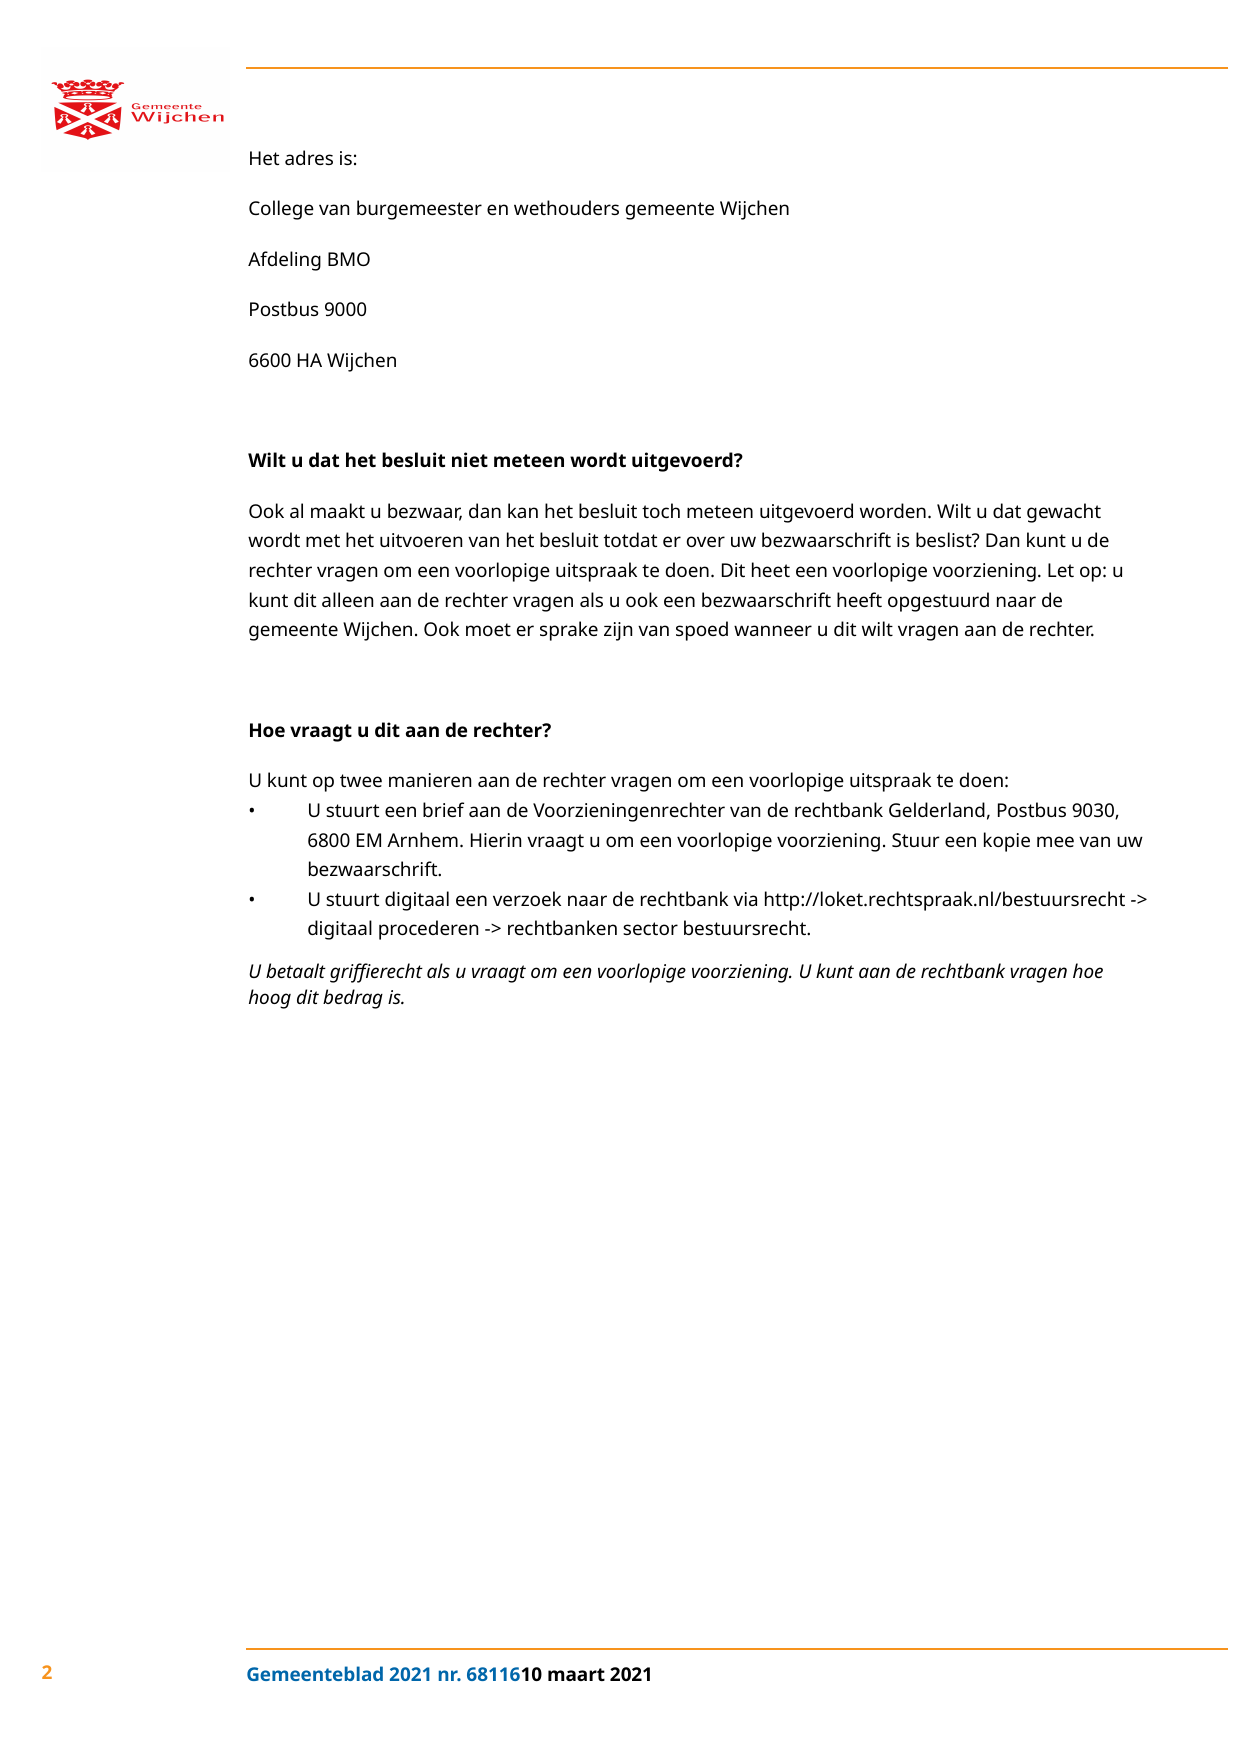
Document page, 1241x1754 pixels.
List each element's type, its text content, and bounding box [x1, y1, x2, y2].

text Hoe vraagt u dit aan de rechter? [248, 717, 1152, 743]
text Het adres is: [248, 145, 1152, 171]
picture [41, 47, 231, 172]
text 6600 HA Wijchen [248, 347, 1152, 373]
list U stuurt digitaal een verzoek naar de rechtbank via http://loket.rechtspraak.nl/bestuursrecht -> digitaal procederen -> rechtbanken sector bestuursrecht. [248, 886, 1152, 941]
list U stuurt een brief aan de Voorzieningenrechter van de rechtbank Gelderland, Postbus 9030, 6800 EM Arnhem. Hierin vraagt u om een voorlopige voorziening. Stuur een kopie mee van uw bezwaarschrift. [248, 797, 1152, 882]
text Ook al maakt u bezwaar, dan kan het besluit toch meteen uitgevoerd worden. Wilt u dat gewacht wordt met het uitvoeren van het besluit totdat er over uw bezwaarschrift is beslist? Dan kunt u de rechter vragen om een voorlopige uitspraak te doen. Dit heet een voorlopige voorziening. Let op: u kunt dit alleen aan de rechter vragen als u ook een bezwaarschrift heeft opgestuurd naar de gemeente Wijchen. Ook moet er sprake zijn van spoed wanneer u dit wilt vragen aan de rechter. [248, 498, 1152, 642]
text U kunt op twee manieren aan de rechter vragen om een voorlopige uitspraak te doen: [248, 768, 1152, 793]
text Afdeling BMO [248, 246, 1152, 272]
text Wilt u dat het besluit niet meteen wordt uitgevoerd? [248, 448, 1152, 473]
text U betaalt griffierecht als u vraagt om een voorlopige voorziening. U kunt aan de rechtbank vragen hoe hoog dit bedrag is. [248, 959, 1152, 1010]
text Postbus 9000 [248, 296, 1152, 322]
text College van burgemeester en wethouders gemeente Wijchen [248, 196, 1152, 221]
